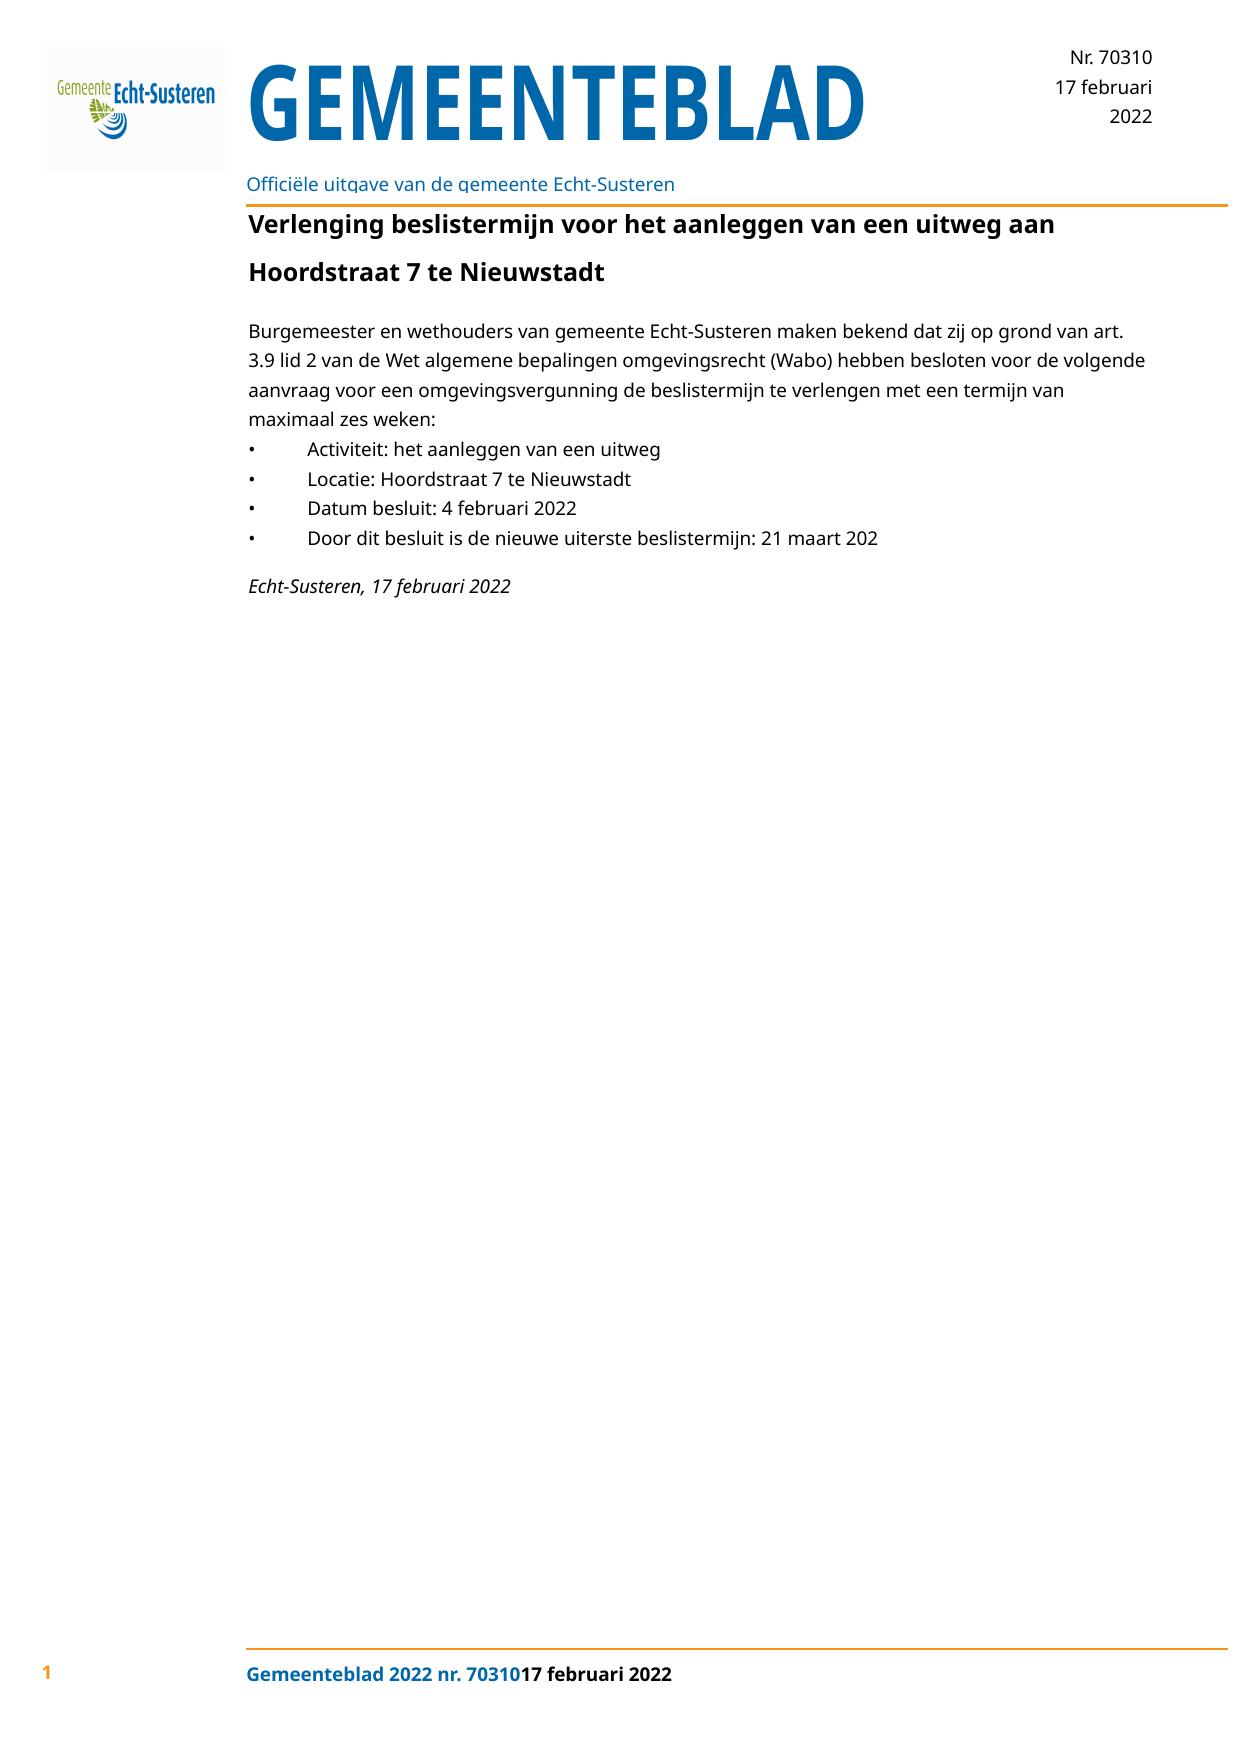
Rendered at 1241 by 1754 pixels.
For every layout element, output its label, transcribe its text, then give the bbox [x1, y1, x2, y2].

text Burgemeester en wethouders van gemeente Echt-Susteren maken bekend dat zij op grond van art. 3.9 lid 2 van de Wet algemene bepalingen omgevingsrecht (Wabo) hebben besloten voor de volgende aanvraag voor een omgevingsvergunning de beslistermijn te verlengen met een termijn van maximaal zes weken: [248, 318, 1152, 432]
list Locatie: Hoordstraat 7 te Nieuwstadt [248, 466, 1152, 492]
picture [41, 47, 231, 172]
text Verlenging beslistermijn voor het aanleggen van een uitweg aan Hoordstraat 7 te Nieuwstadt [248, 207, 1152, 288]
list Datum besluit: 4 februari 2022 [248, 495, 1152, 521]
list Activiteit: het aanleggen van een uitweg [248, 436, 1152, 462]
list Door dit besluit is de nieuwe uiterste beslistermijn: 21 maart 202 [248, 525, 1152, 551]
text Echt-Susteren, 17 februari 2022 [248, 573, 1152, 598]
